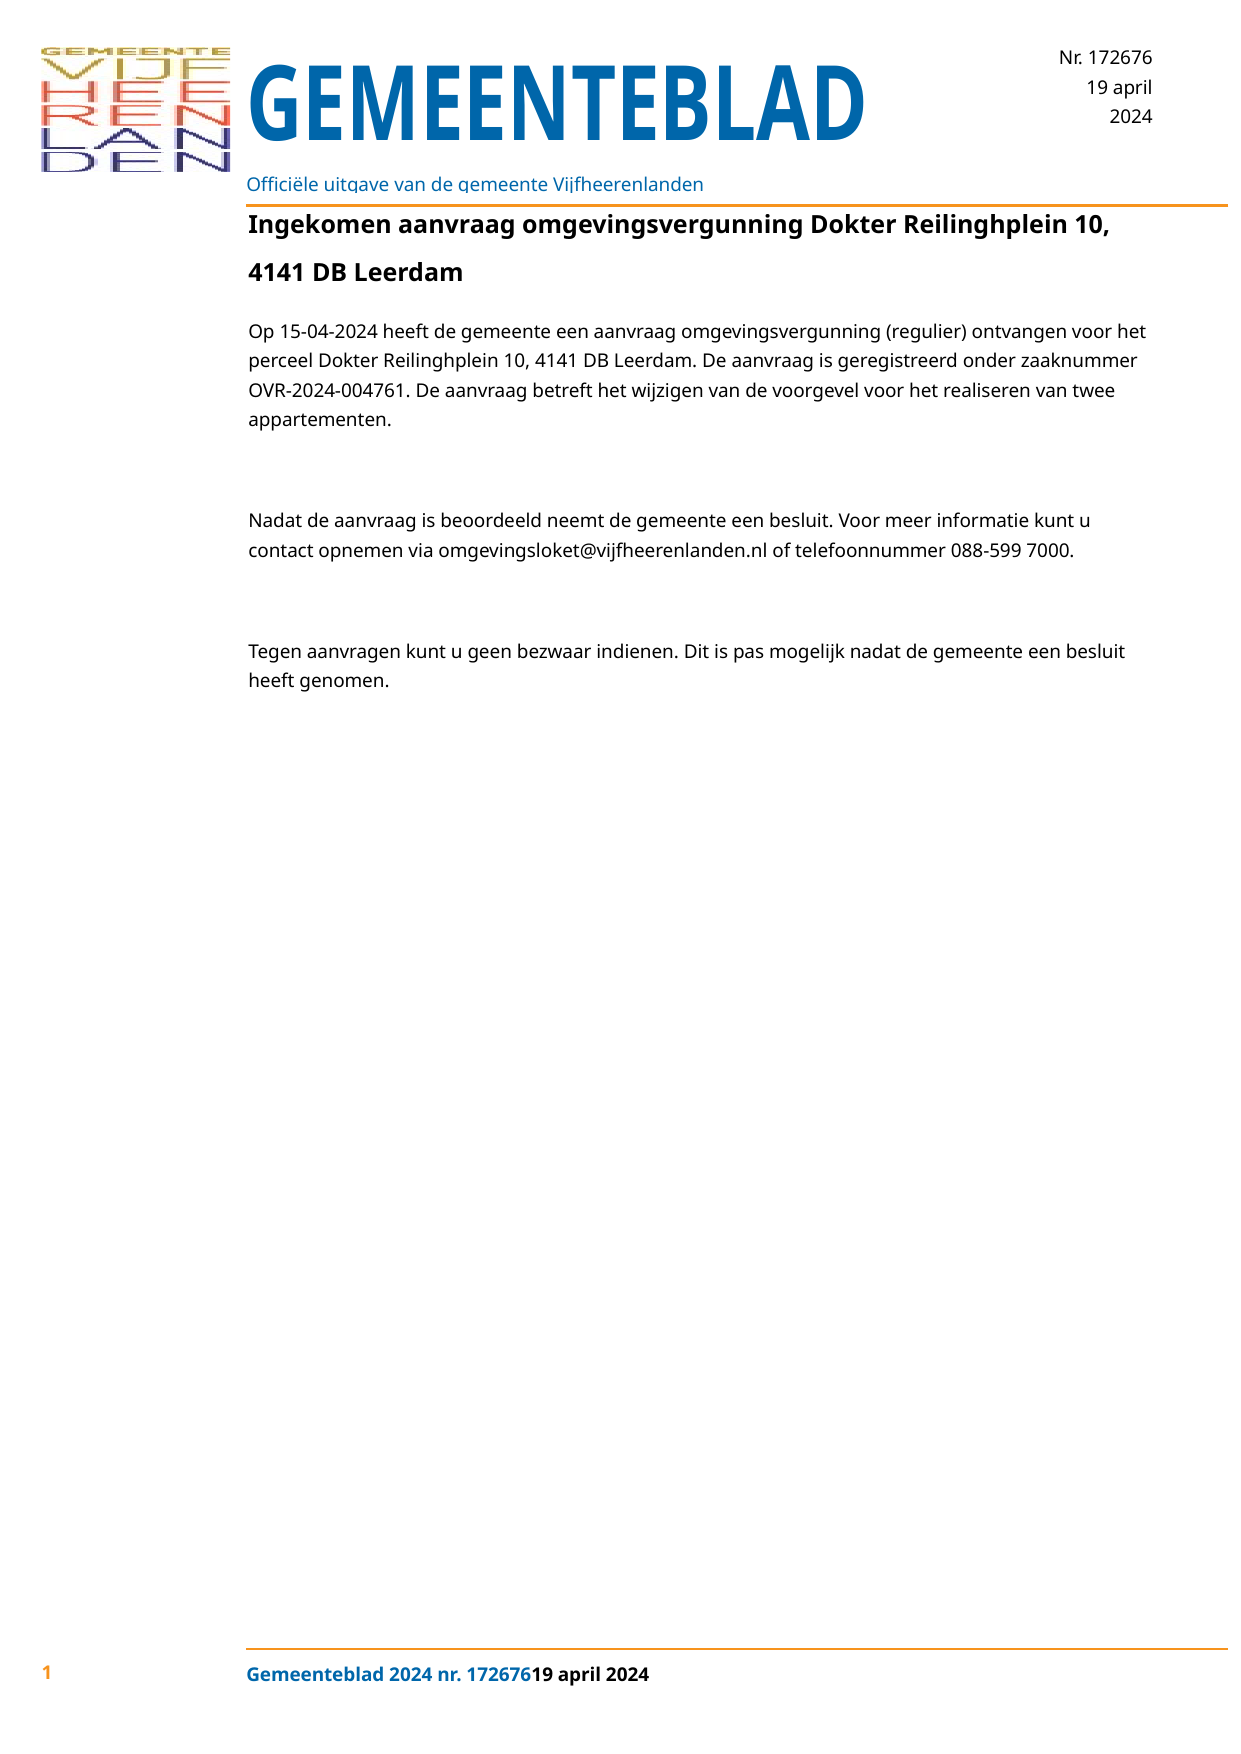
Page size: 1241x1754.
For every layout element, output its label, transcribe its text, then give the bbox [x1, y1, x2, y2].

text Nadat de aanvraag is beoordeeld neemt de gemeente een besluit. Voor meer informatie kunt u contact opnemen via omgevingsloket@vijfheerenlanden.nl of telefoonnummer 088-599 7000. [248, 507, 1152, 563]
text Ingekomen aanvraag omgevingsvergunning Dokter Reilinghplein 10, 4141 DB Leerdam [248, 207, 1152, 288]
text Tegen aanvragen kunt u geen bezwaar indienen. Dit is pas mogelijk nadat de gemeente een besluit heeft genomen. [248, 638, 1152, 693]
text Op 15-04-2024 heeft de gemeente een aanvraag omgevingsvergunning (regulier) ontvangen voor het perceel Dokter Reilinghplein 10, 4141 DB Leerdam. De aanvraag is geregistreerd onder zaaknummer OVR-2024-004761. De aanvraag betreft het wijzigen van de voorgevel voor het realiseren van twee appartementen. [248, 318, 1152, 432]
picture [41, 47, 231, 172]
